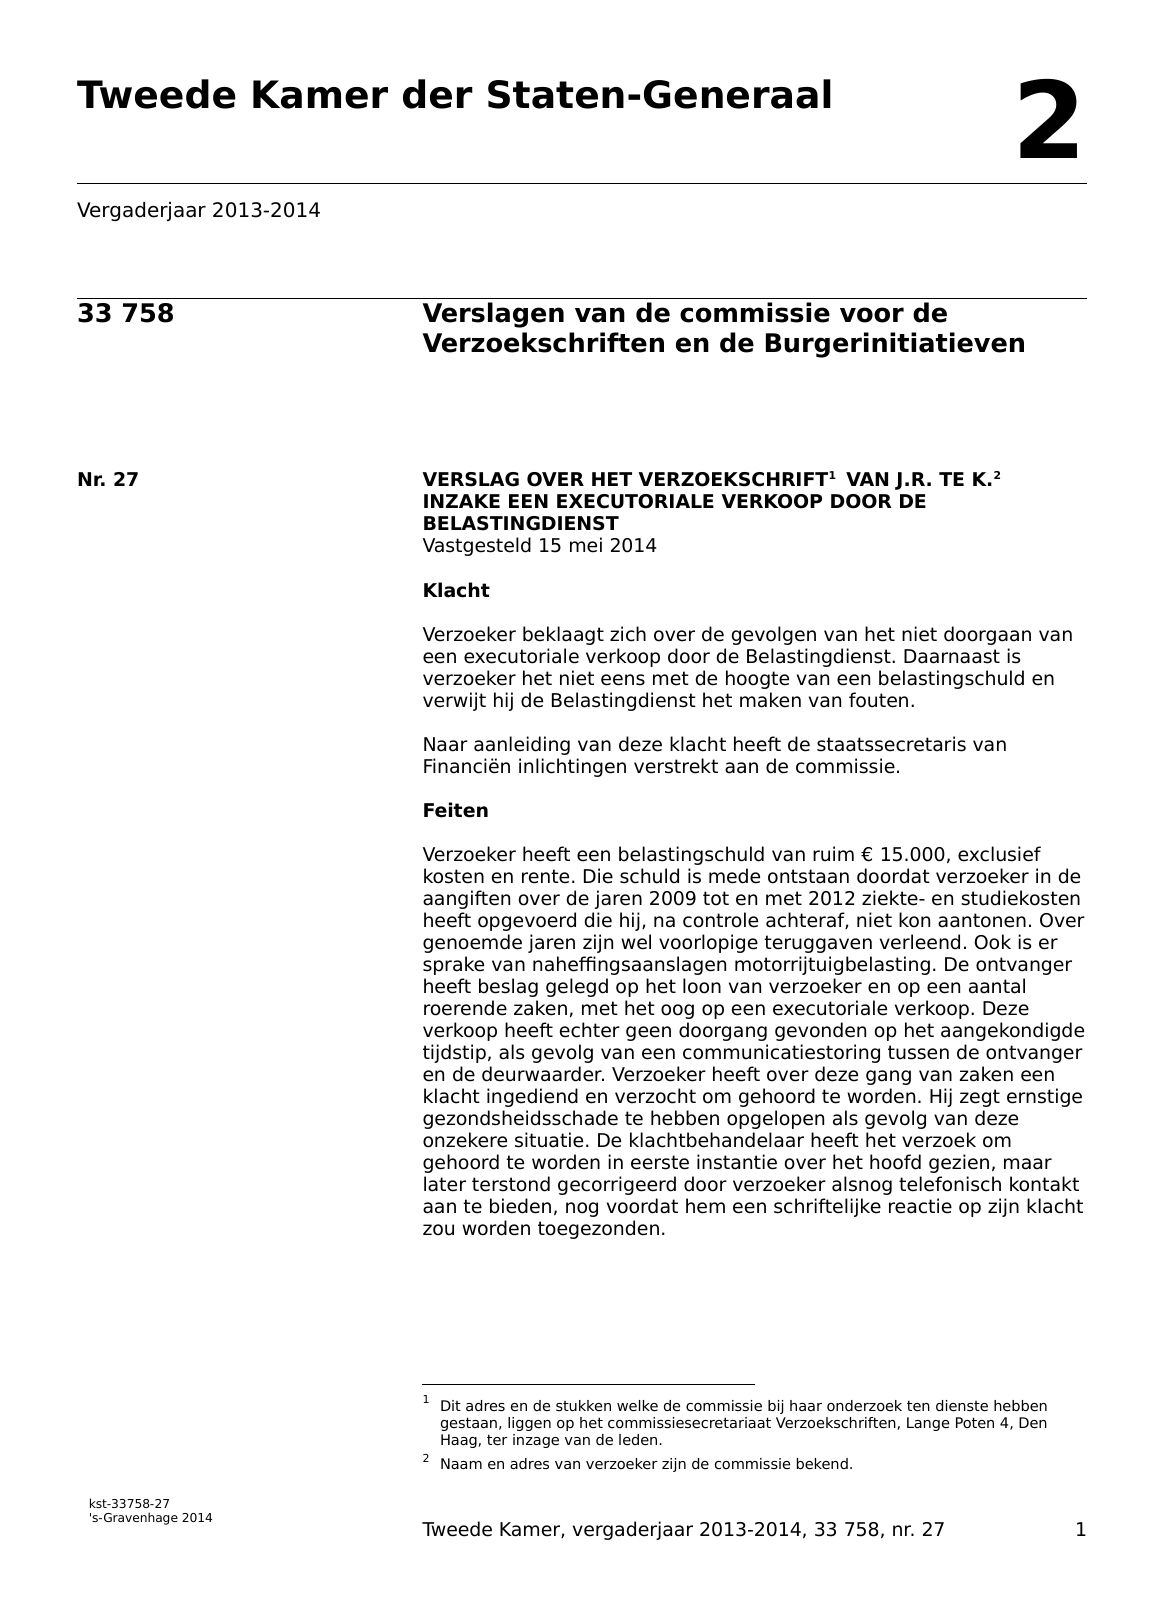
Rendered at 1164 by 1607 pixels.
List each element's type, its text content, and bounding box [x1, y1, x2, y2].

subtitle 33 758 Verslagen van de commissie voor de Verzoekschriften en de Burgerinitiatieven [77, 299, 1087, 358]
subtitle Klacht [422, 579, 1087, 601]
text 's-Gravenhage 2014 [88, 1511, 323, 1525]
text Naar aanleiding van deze klacht heeft de staatssecretaris van Financiën inlichtingen verstrekt aan de commissie. [422, 734, 1087, 778]
table_header Tweede Kamer der Staten-Generaal [77, 59, 886, 183]
table_header 2 [886, 59, 1087, 183]
text Naam en adres van verzoeker zijn de commissie bekend. [422, 1452, 1087, 1474]
text kst-33758-27 [88, 1497, 323, 1511]
subtitle Nr. 27 VERSLAG OVER HET VERZOEKSCHRIFT VAN J.R. TE K. INZAKE EEN EXECUTORIALE VERKOOP DOOR DE BELASTINGDIENST [77, 469, 1087, 535]
text Verzoeker heeft een belastingschuld van ruim € 15.000, exclusief kosten en rente. Die schuld is mede ontstaan doordat verzoeker in de aangiften over de jaren 2009 tot en met 2012 ziekte- en studiekosten heeft opgevoerd die hij, na controle achteraf, niet kon aantonen. Over genoemde jaren zijn wel voorlopige teruggaven verleend. Ook is er sprake van naheffingsaanslagen motorrijtuigbelasting. De ontvanger heeft beslag gelegd op het loon van verzoeker en op een aantal roerende zaken, met het oog op een executoriale verkoop. Deze verkoop heeft echter geen doorgang gevonden op het aangekondigde tijdstip, als gevolg van een communicatiestoring tussen de ontvanger en de deurwaarder. Verzoeker heeft over deze gang van zaken een klacht ingediend en verzocht om gehoord te worden. Hij zegt ernstige gezondsheidsschade te hebben opgelopen als gevolg van deze onzekere situatie. De klachtbehandelaar heeft het verzoek om gehoord te worden in eerste instantie over het hoofd gezien, maar later terstond gecorrigeerd door verzoeker alsnog telefonisch kontakt aan te bieden, nog voordat hem een schriftelijke reactie op zijn klacht zou worden toegezonden. [422, 844, 1087, 1240]
subtitle Feiten [422, 800, 1087, 822]
text Vastgesteld 15 mei 2014 [422, 535, 1087, 557]
text Dit adres en de stukken welke de commissie bij haar onderzoek ten dienste hebben gestaan, liggen op het commissiesecretariaat Verzoekschriften, Lange Poten 4, Den Haag, ter inzage van de leden. [422, 1393, 1087, 1449]
table_cell Vergaderjaar 2013-2014 [77, 184, 1087, 298]
text Verzoeker beklaagt zich over de gevolgen van het niet doorgaan van een executoriale verkoop door de Belastingdienst. Daarnaast is verzoeker het niet eens met de hoogte van een belastingschuld en verwijt hij de Belastingdienst het maken van fouten. [422, 624, 1087, 712]
